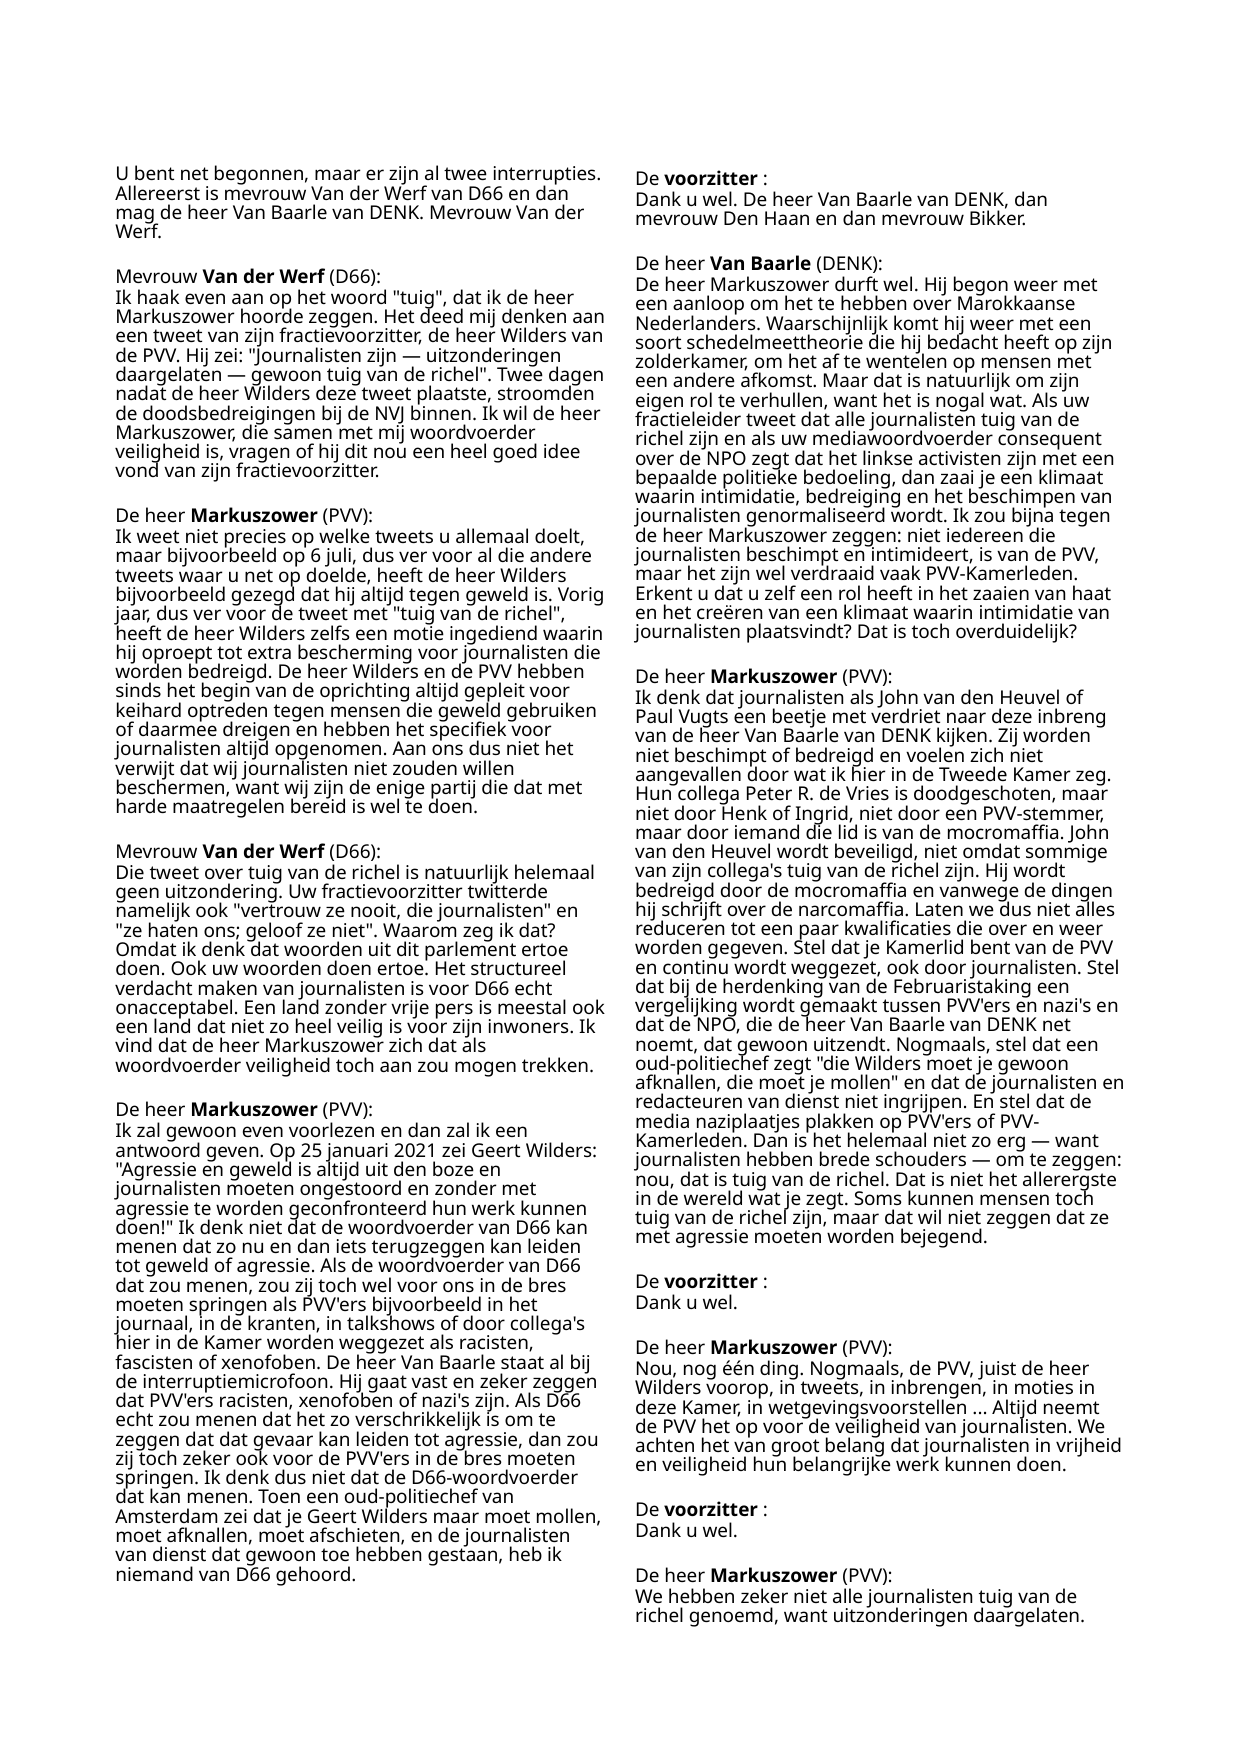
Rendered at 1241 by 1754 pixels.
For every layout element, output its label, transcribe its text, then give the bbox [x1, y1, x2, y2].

text De heer Markuszower (PVV): [635, 1334, 1125, 1360]
text De voorzitter : [635, 1268, 1125, 1294]
text Dank u wel. [635, 1522, 1125, 1542]
text Ik haak even aan op het woord "tuig", dat ik de heer Markuszower hoorde zeggen. Het deed mij denken aan een tweet van zijn fractievoorzitter, de heer Wilders van de PVV. Hij zei: "Journalisten zijn — uitzonderingen daargelaten — gewoon tuig van de richel". Twee dagen nadat de heer Wilders deze tweet plaatste, stroomden de doodsbedreigingen bij de NVJ binnen. Ik wil de heer Markuszower, die samen met mij woordvoerder veiligheid is, vragen of hij dit nou een heel goed idee vond van zijn fractievoorzitter. [115, 289, 605, 482]
text De heer Markuszower (PVV): [115, 1097, 605, 1122]
text De voorzitter : [635, 165, 1125, 191]
text Mevrouw Van der Werf (D66): [115, 838, 605, 864]
text Ik zal gewoon even voorlezen en dan zal ik een antwoord geven. Op 25 januari 2021 zei Geert Wilders: "Agressie en geweld is altijd uit den boze en journalisten moeten ongestoord en zonder met agressie te worden geconfronteerd hun werk kunnen doen!" Ik denk niet dat de woordvoerder van D66 kan menen dat zo nu en dan iets terugzeggen kan leiden tot geweld of agressie. Als de woordvoerder van D66 dat zou menen, zou zij toch wel voor ons in de bres moeten springen als PVV'ers bijvoorbeeld in het journaal, in de kranten, in talkshows of door collega's hier in de Kamer worden weggezet als racisten, fascisten of xenofoben. De heer Van Baarle staat al bij de interruptiemicrofoon. Hij gaat vast en zeker zeggen dat PVV'ers racisten, xenofoben of nazi's zijn. Als D66 echt zou menen dat het zo verschrikkelijk is om te zeggen dat dat gevaar kan leiden tot agressie, dan zou zij toch zeker ook voor de PVV'ers in de bres moeten springen. Ik denk dus niet dat de D66-woordvoerder dat kan menen. Toen een oud-politiechef van Amsterdam zei dat je Geert Wilders maar moet mollen, moet afknallen, moet afschieten, en de journalisten van dienst dat gewoon toe hebben gestaan, heb ik niemand van D66 gehoord. [115, 1122, 605, 1585]
text We hebben zeker niet alle journalisten tuig van de richel genoemd, want uitzonderingen daargelaten. [635, 1588, 1125, 1627]
text Dank u wel. [635, 1294, 1125, 1313]
text Ik weet niet precies op welke tweets u allemaal doelt, maar bijvoorbeeld op 6 juli, dus ver voor al die andere tweets waar u net op doelde, heeft de heer Wilders bijvoorbeeld gezegd dat hij altijd tegen geweld is. Vorig jaar, dus ver voor de tweet met "tuig van de richel", heeft de heer Wilders zelfs een motie ingediend waarin hij oproept tot extra bescherming voor journalisten die worden bedreigd. De heer Wilders en de PVV hebben sinds het begin van de oprichting altijd gepleit voor keihard optreden tegen mensen die geweld gebruiken of daarmee dreigen en hebben het specifiek voor journalisten altijd opgenomen. Aan ons dus niet het verwijt dat wij journalisten niet zouden willen beschermen, want wij zijn de enige partij die dat met harde maatregelen bereid is wel te doen. [115, 528, 605, 817]
text Dank u wel. De heer Van Baarle van DENK, dan mevrouw Den Haan en dan mevrouw Bikker. [635, 191, 1125, 229]
text De heer Van Baarle (DENK): [635, 250, 1125, 276]
text De heer Markuszower (PVV): [115, 502, 605, 528]
text Ik denk dat journalisten als John van den Heuvel of Paul Vugts een beetje met verdriet naar deze inbreng van de heer Van Baarle van DENK kijken. Zij worden niet beschimpt of bedreigd en voelen zich niet aangevallen door wat ik hier in de Tweede Kamer zeg. Hun collega Peter R. de Vries is doodgeschoten, maar niet door Henk of Ingrid, niet door een PVV-stemmer, maar door iemand die lid is van de mocromaffia. John van den Heuvel wordt beveiligd, niet omdat sommige van zijn collega's tuig van de richel zijn. Hij wordt bedreigd door de mocromaffia en vanwege de dingen hij schrijft over de narcomaffia. Laten we dus niet alles reduceren tot een paar kwalificaties die over en weer worden gegeven. Stel dat je Kamerlid bent van de PVV en continu wordt weggezet, ook door journalisten. Stel dat bij de herdenking van de Februaristaking een vergelijking wordt gemaakt tussen PVV'ers en nazi's en dat de NPO, die de heer Van Baarle van DENK net noemt, dat gewoon uitzendt. Nogmaals, stel dat een oud-politiechef zegt "die Wilders moet je gewoon afknallen, die moet je mollen" en dat de journalisten en redacteuren van dienst niet ingrijpen. En stel dat de media naziplaatjes plakken op PVV'ers of PVV-Kamerleden. Dan is het helemaal niet zo erg — want journalisten hebben brede schouders — om te zeggen: nou, dat is tuig van de richel. Dat is niet het allerergste in de wereld wat je zegt. Soms kunnen mensen toch tuig van de richel zijn, maar dat wil niet zeggen dat ze met agressie moeten worden bejegend. [635, 689, 1125, 1248]
text De voorzitter : [635, 1497, 1125, 1522]
text De heer Markuszower (PVV): [635, 1562, 1125, 1588]
text Nou, nog één ding. Nogmaals, de PVV, juist de heer Wilders voorop, in tweets, in inbrengen, in moties in deze Kamer, in wetgevingsvoorstellen ... Altijd neemt de PVV het op voor de veiligheid van journalisten. We achten het van groot belang dat journalisten in vrijheid en veiligheid hun belangrijke werk kunnen doen. [635, 1360, 1125, 1476]
text Die tweet over tuig van de richel is natuurlijk helemaal geen uitzondering. Uw fractievoorzitter twitterde namelijk ook "vertrouw ze nooit, die journalisten" en "ze haten ons; geloof ze niet". Waarom zeg ik dat? Omdat ik denk dat woorden uit dit parlement ertoe doen. Ook uw woorden doen ertoe. Het structureel verdacht maken van journalisten is voor D66 echt onacceptabel. Een land zonder vrije pers is meestal ook een land dat niet zo heel veilig is voor zijn inwoners. Ik vind dat de heer Markuszower zich dat als woordvoerder veiligheid toch aan zou mogen trekken. [115, 864, 605, 1076]
text De heer Markuszower durft wel. Hij begon weer met een aanloop om het te hebben over Marokkaanse Nederlanders. Waarschijnlijk komt hij weer met een soort schedelmeettheorie die hij bedacht heeft op zijn zolderkamer, om het af te wentelen op mensen met een andere afkomst. Maar dat is natuurlijk om zijn eigen rol te verhullen, want het is nogal wat. Als uw fractieleider tweet dat alle journalisten tuig van de richel zijn en als uw mediawoordvoerder consequent over de NPO zegt dat het linkse activisten zijn met een bepaalde politieke bedoeling, dan zaai je een klimaat waarin intimidatie, bedreiging en het beschimpen van journalisten genormaliseerd wordt. Ik zou bijna tegen de heer Markuszower zeggen: niet iedereen die journalisten beschimpt en intimideert, is van de PVV, maar het zijn wel verdraaid vaak PVV-Kamerleden. Erkent u dat u zelf een rol heeft in het zaaien van haat en het creëren van een klimaat waarin intimidatie van journalisten plaatsvindt? Dat is toch overduidelijk? [635, 276, 1125, 642]
text De heer Markuszower (PVV): [635, 663, 1125, 689]
text Mevrouw Van der Werf (D66): [115, 263, 605, 289]
text U bent net begonnen, maar er zijn al twee interrupties. Allereerst is mevrouw Van der Werf van D66 en dan mag de heer Van Baarle van DENK. Mevrouw Van der Werf. [115, 165, 605, 242]
